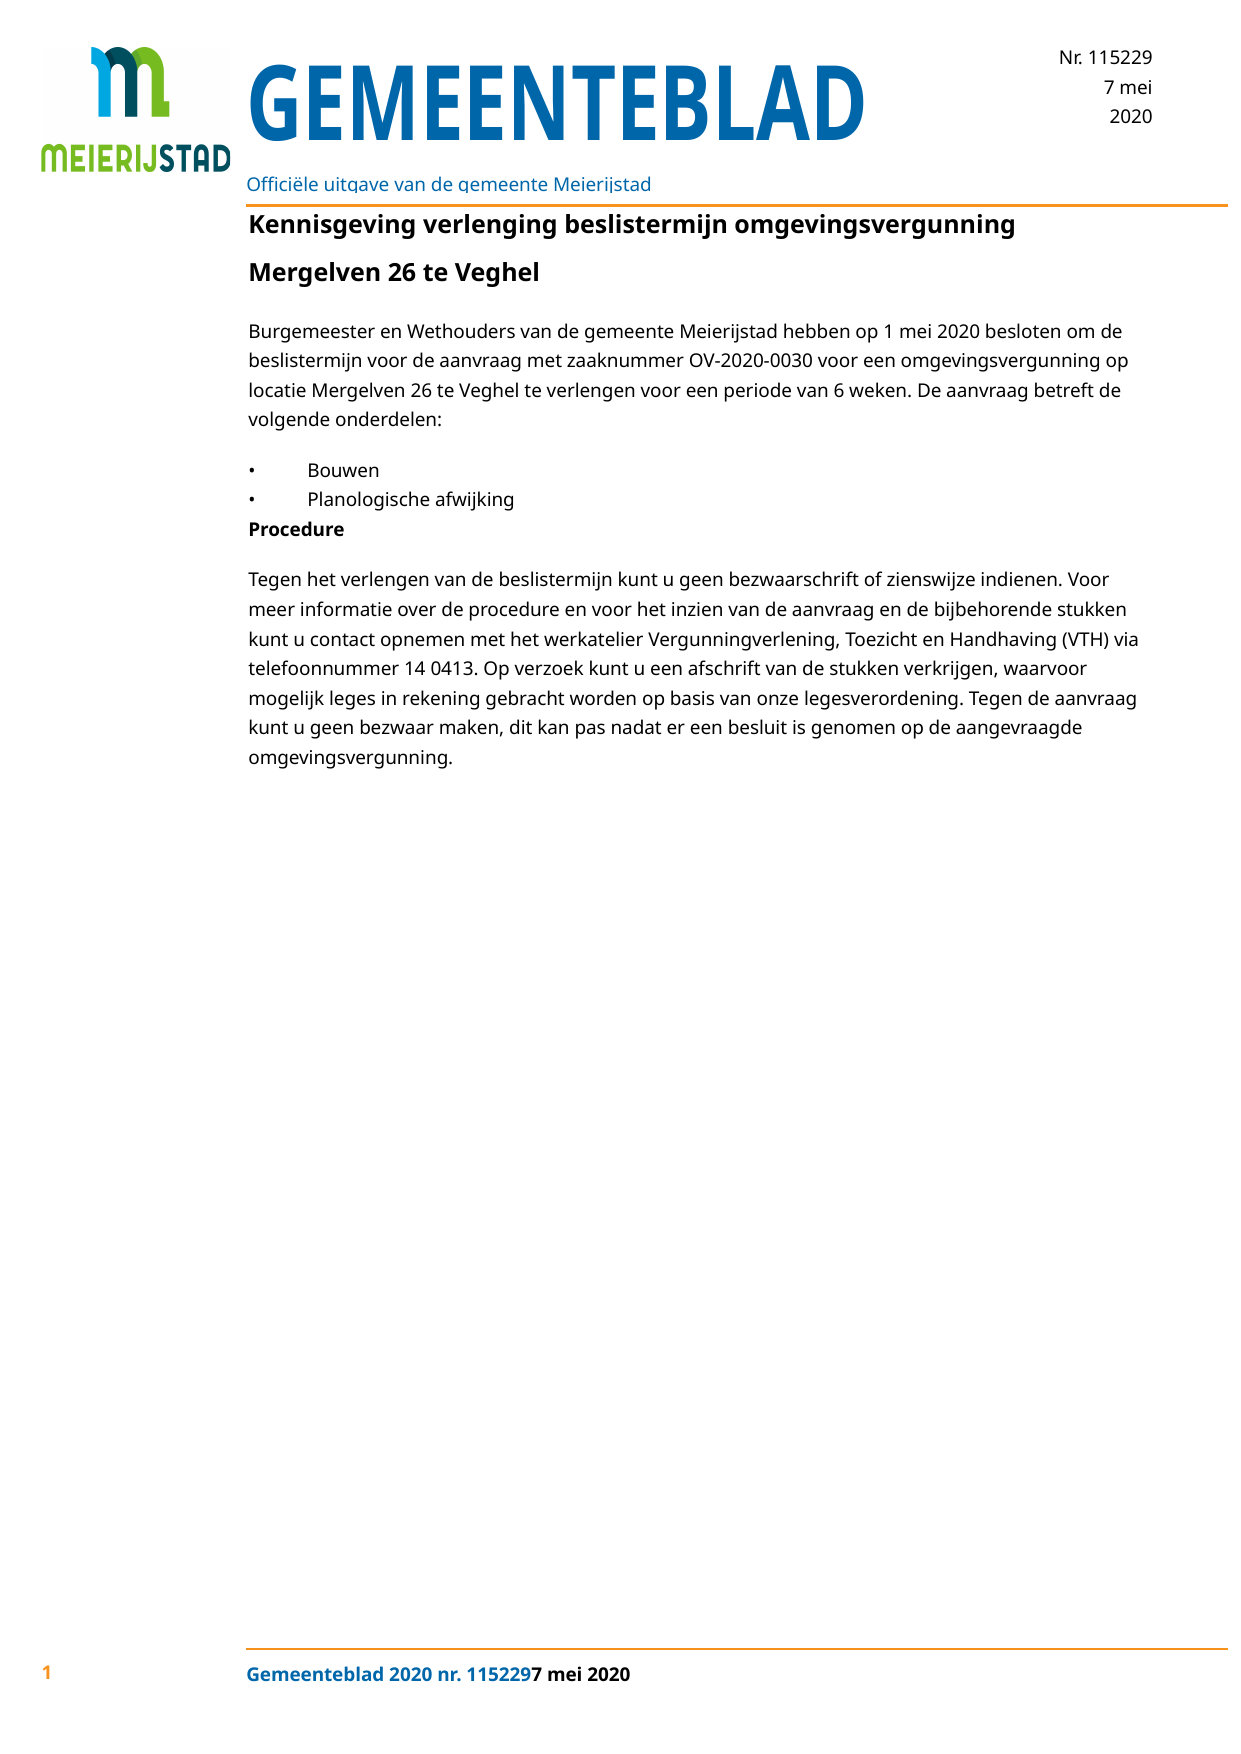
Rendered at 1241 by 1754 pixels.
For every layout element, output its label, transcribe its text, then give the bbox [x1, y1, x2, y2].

text Tegen het verlengen van de beslistermijn kunt u geen bezwaarschrift of zienswijze indienen. Voor meer informatie over de procedure en voor het inzien van de aanvraag en de bijbehorende stukken kunt u contact opnemen met het werkatelier Vergunningverlening, Toezicht en Handhaving (VTH) via telefoonnummer 14 0413. Op verzoek kunt u een afschrift van de stukken verkrijgen, waarvoor mogelijk leges in rekening gebracht worden op basis van onze legesverordening. Tegen de aanvraag kunt u geen bezwaar maken, dit kan pas nadat er een besluit is genomen op de aangevraagde omgevingsvergunning. [248, 567, 1152, 770]
text Procedure [248, 516, 1152, 542]
text Burgemeester en Wethouders van de gemeente Meierijstad hebben op 1 mei 2020 besloten om de beslistermijn voor de aanvraag met zaaknummer OV-2020-0030 voor een omgevingsvergunning op locatie Mergelven 26 te Veghel te verlengen voor een periode van 6 weken. De aanvraag betreft de volgende onderdelen: [248, 318, 1152, 432]
list Bouwen [248, 457, 1152, 483]
picture [41, 47, 231, 172]
text Kennisgeving verlenging beslistermijn omgevingsvergunning Mergelven 26 te Veghel [248, 207, 1152, 288]
list Planologische afwijking [248, 487, 1152, 512]
